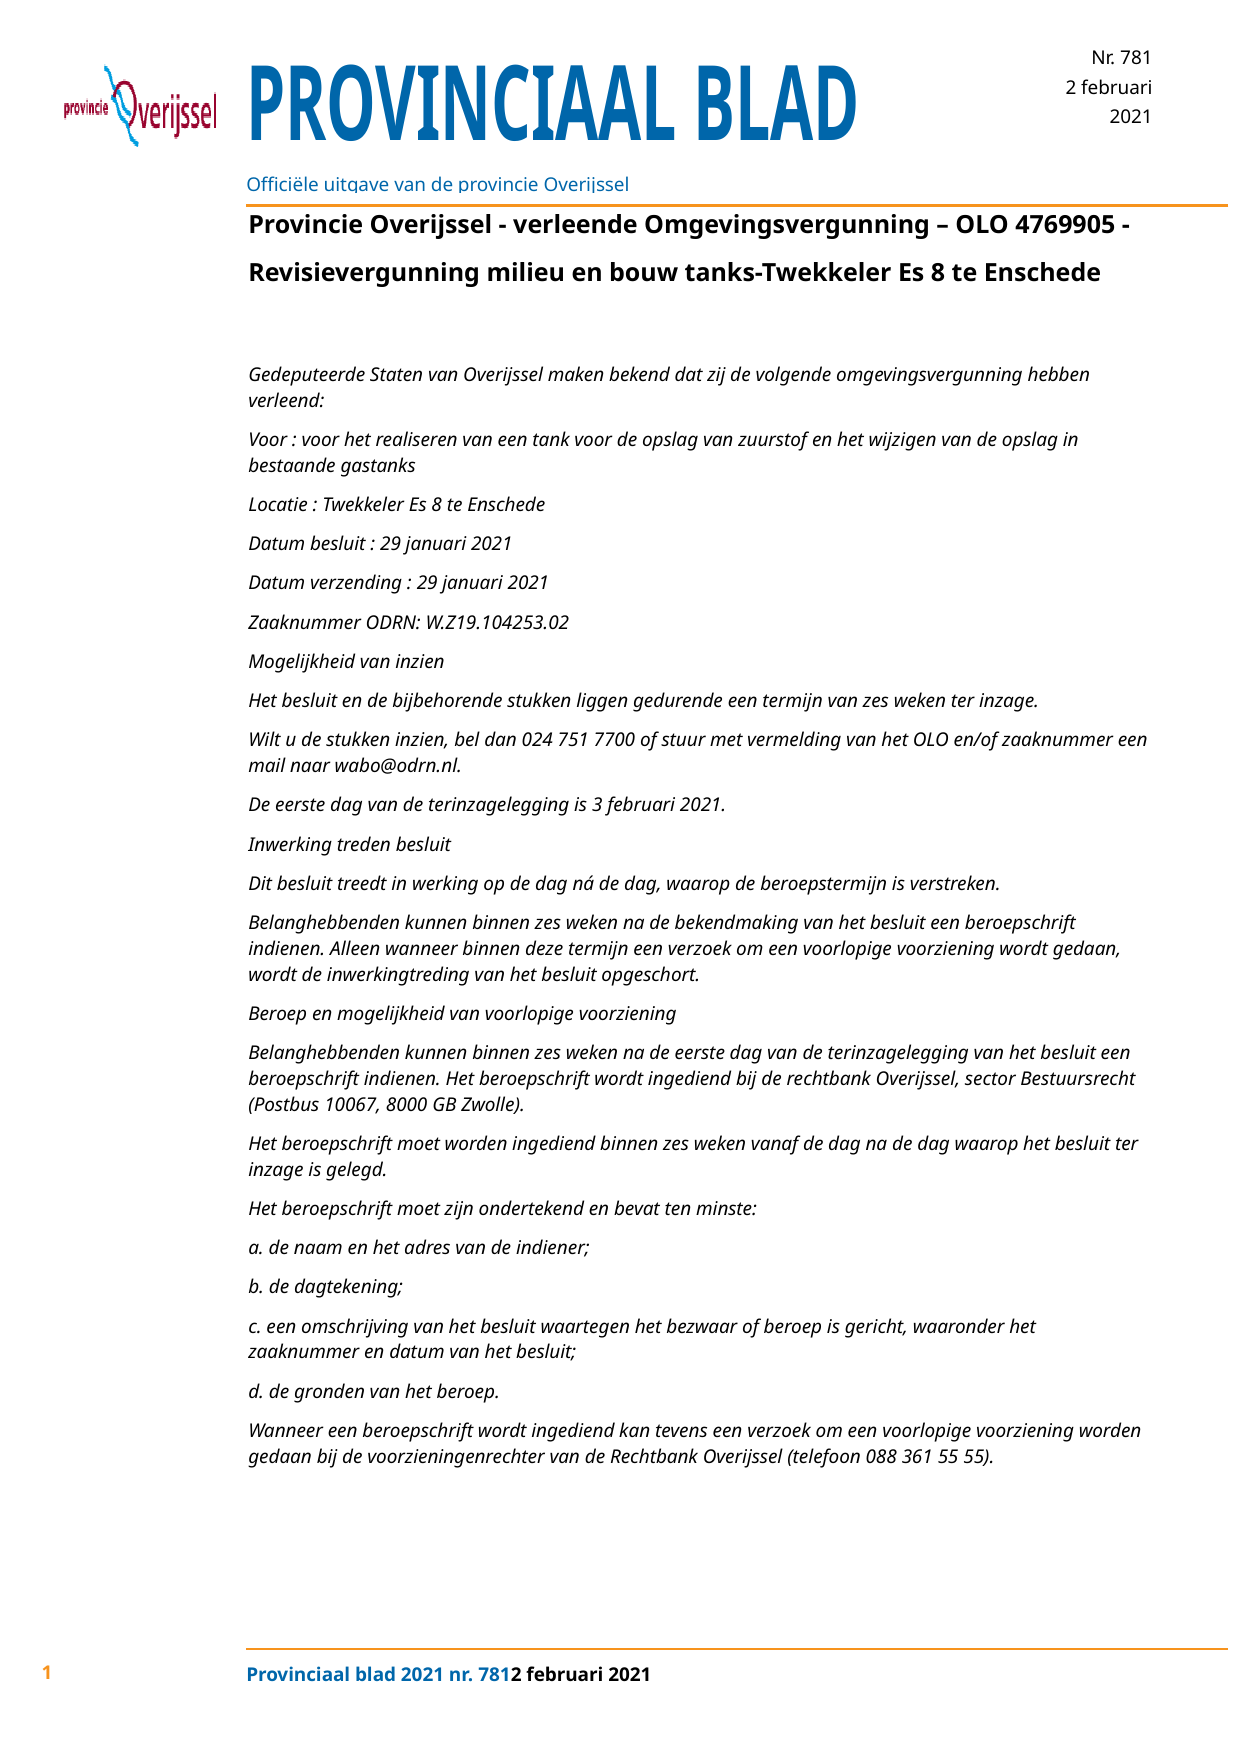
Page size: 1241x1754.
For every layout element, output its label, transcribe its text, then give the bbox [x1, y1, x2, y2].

text Mogelijkheid van inzien [248, 648, 1152, 674]
text Het beroepschrift moet worden ingediend binnen zes weken vanaf de dag na de dag waarop het besluit ter inzage is gelegd. [248, 1130, 1152, 1182]
text Belanghebbenden kunnen binnen zes weken na de bekendmaking van het besluit een beroepschrift indienen. Alleen wanneer binnen deze termijn een verzoek om een voorlopige voorziening wordt gedaan, wordt de inwerkingtreding van het besluit opgeschort. [248, 909, 1152, 987]
text Het beroepschrift moet zijn ondertekend en bevat ten minste: [248, 1195, 1152, 1221]
text Locatie : Twekkeler Es 8 te Enschede [248, 491, 1152, 517]
text Gedeputeerde Staten van Overijssel maken bekend dat zij de volgende omgevingsvergunning hebben verleend: [248, 361, 1152, 412]
text Datum verzending : 29 januari 2021 [248, 569, 1152, 595]
text Beroep en mogelijkheid van voorlopige voorziening [248, 1000, 1152, 1026]
text a. de naam en het adres van de indiener; [248, 1234, 1152, 1260]
text Datum besluit : 29 januari 2021 [248, 530, 1152, 556]
text Wilt u de stukken inzien, bel dan 024 751 7700 of stuur met vermelding van het OLO en/of zaaknummer een mail naar wabo@odrn.nl. [248, 727, 1152, 778]
text De eerste dag van de terinzagelegging is 3 februari 2021. [248, 792, 1152, 817]
text c. een omschrijving van het besluit waartegen het bezwaar of beroep is gericht, waaronder het zaaknummer en datum van het besluit; [248, 1313, 1152, 1364]
text Zaaknummer ODRN: W.Z19.104253.02 [248, 609, 1152, 634]
text b. de dagtekening; [248, 1274, 1152, 1299]
text Belanghebbenden kunnen binnen zes weken na de eerste dag van de terinzagelegging van het besluit een beroepschrift indienen. Het beroepschrift wordt ingediend bij de rechtbank Overijssel, sector Bestuursrecht (Postbus 10067, 8000 GB Zwolle). [248, 1039, 1152, 1117]
text Inwerking treden besluit [248, 831, 1152, 857]
text Voor : voor het realiseren van een tank voor de opslag van zuurstof en het wijzigen van de opslag in bestaande gastanks [248, 426, 1152, 477]
text Het besluit en de bijbehorende stukken liggen gedurende een termijn van zes weken ter inzage. [248, 687, 1152, 713]
text Dit besluit treedt in werking op de dag ná de dag, waarop de beroepstermijn is verstreken. [248, 870, 1152, 896]
picture [41, 47, 231, 172]
text Wanneer een beroepschrift wordt ingediend kan tevens een verzoek om een voorlopige voorziening worden gedaan bij de voorzieningenrechter van de Rechtbank Overijssel (telefoon 088 361 55 55). [248, 1417, 1152, 1469]
text Provincie Overijssel - verleende Omgevingsvergunning – OLO 4769905 - Revisievergunning milieu en bouw tanks-Twekkeler Es 8 te Enschede [248, 207, 1152, 288]
text d. de gronden van het beroep. [248, 1378, 1152, 1404]
